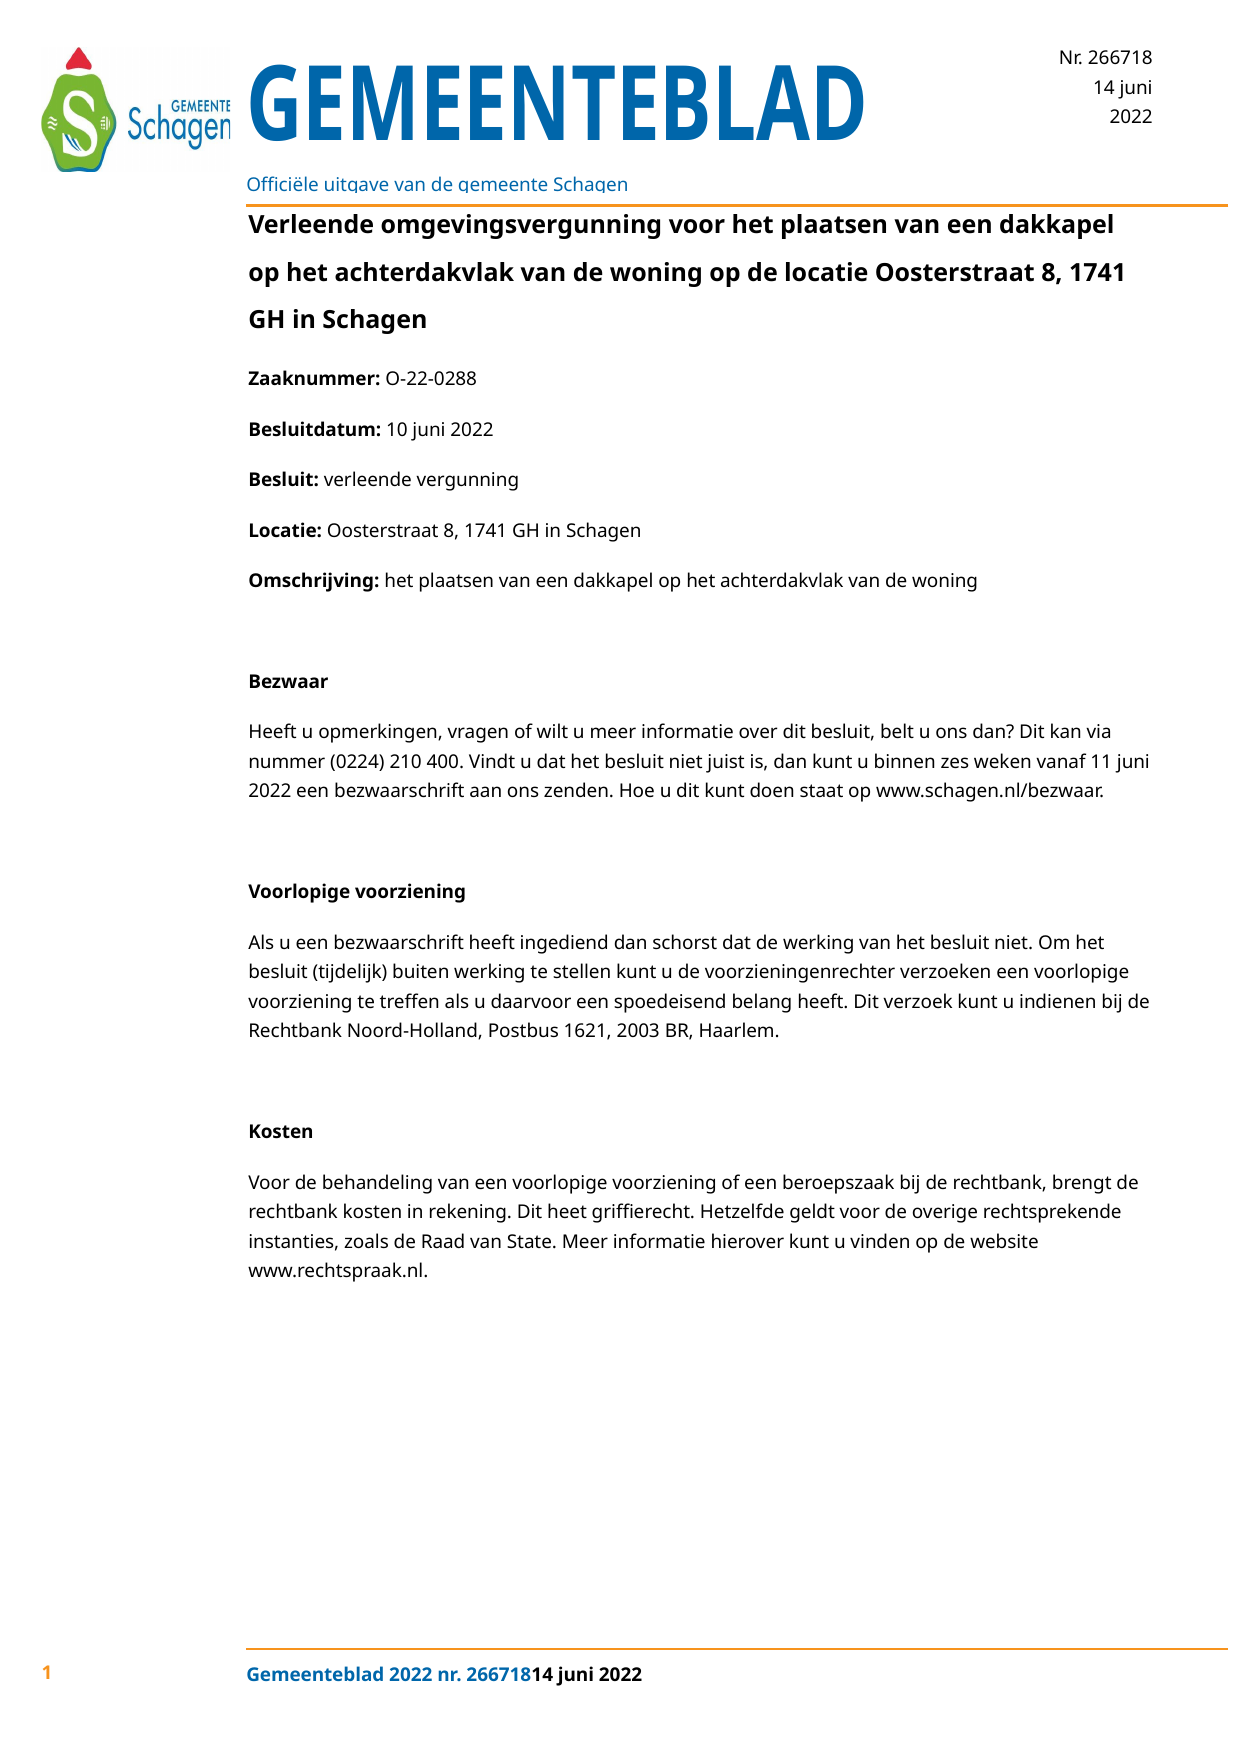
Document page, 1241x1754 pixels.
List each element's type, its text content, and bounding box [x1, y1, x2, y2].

text Besluit: verleende vergunning [248, 466, 1152, 492]
text Locatie: Oosterstraat 8, 1741 GH in Schagen [248, 517, 1152, 542]
text Omschrijving: het plaatsen van een dakkapel op het achterdakvlak van de woning [248, 567, 1152, 593]
text Zaaknummer: O-22-0288 [248, 366, 1152, 391]
text Voorlopige voorziening [248, 878, 1152, 904]
text Voor de behandeling van een voorlopige voorziening of een beroepszaak bij de rechtbank, brengt de rechtbank kosten in rekening. Dit heet griffierecht. Hetzelfde geldt voor de overige rechtsprekende instanties, zoals de Raad van State. Meer informatie hierover kunt u vinden op de website www.rechtspraak.nl. [248, 1169, 1152, 1283]
text Bezwaar [248, 668, 1152, 694]
text Kosten [248, 1118, 1152, 1144]
text Besluitdatum: 10 juni 2022 [248, 416, 1152, 442]
text Verleende omgevingsvergunning voor het plaatsen van een dakkapel op het achterdakvlak van de woning op de locatie Oosterstraat 8, 1741 GH in Schagen [248, 207, 1152, 336]
text Als u een bezwaarschrift heeft ingediend dan schorst dat de werking van het besluit niet. Om het besluit (tijdelijk) buiten werking te stellen kunt u de voorzieningenrechter verzoeken een voorlopige voorziening te treffen als u daarvoor een spoedeisend belang heeft. Dit verzoek kunt u indienen bij de Rechtbank Noord-Holland, Postbus 1621, 2003 BR, Haarlem. [248, 929, 1152, 1043]
text Heeft u opmerkingen, vragen of wilt u meer informatie over dit besluit, belt u ons dan? Dit kan via nummer (0224) 210 400. Vindt u dat het besluit niet juist is, dan kunt u binnen zes weken vanaf 11 juni 2022 een bezwaarschrift aan ons zenden. Hoe u dit kunt doen staat op www.schagen.nl/bezwaar. [248, 718, 1152, 803]
picture [41, 47, 231, 172]
